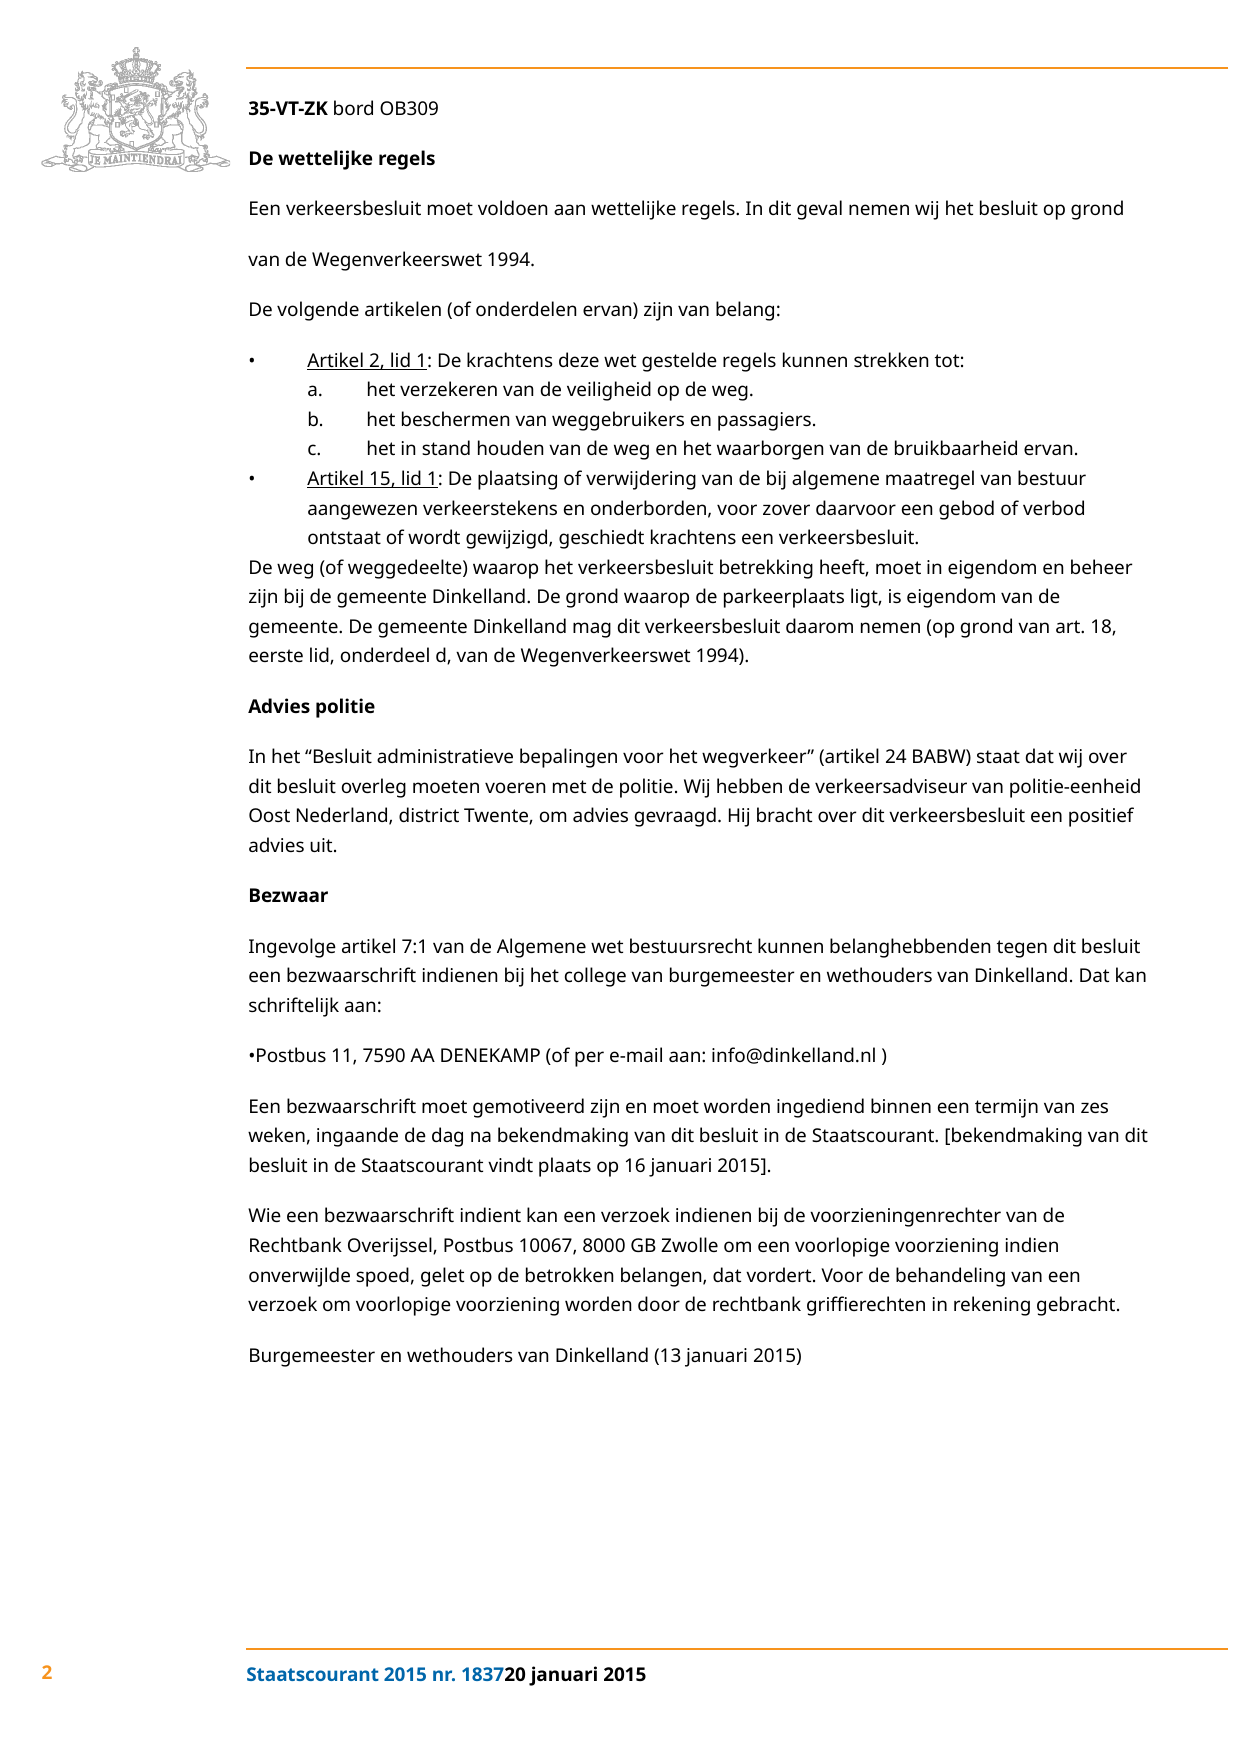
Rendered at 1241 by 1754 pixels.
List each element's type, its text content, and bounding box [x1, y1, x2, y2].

text Bezwaar [248, 883, 1152, 908]
text 35-VT-ZK bord OB309 [248, 95, 1152, 121]
list Artikel 2, lid 1: De krachtens deze wet gestelde regels kunnen strekken tot: [248, 347, 1152, 373]
list het beschermen van weggebruikers en passagiers. [307, 406, 1152, 432]
text van de Wegenverkeerswet 1994. [248, 246, 1152, 272]
text Advies politie [248, 693, 1152, 719]
list Artikel 15, lid 1: De plaatsing of verwijdering van de bij algemene maatregel van bestuur aangewezen verkeerstekens en onderborden, voor zover daarvoor een gebod of verbod ontstaat of wordt gewijzigd, geschiedt krachtens een verkeersbesluit. [248, 465, 1152, 550]
text •Postbus 11, 7590 AA DENEKAMP (of per e-mail aan: info@dinkelland.nl ) [248, 1043, 1152, 1068]
text Ingevolge artikel 7:1 van de Algemene wet bestuursrecht kunnen belanghebbenden tegen dit besluit een bezwaarschrift indienen bij het college van burgemeester en wethouders van Dinkelland. Dat kan schriftelijk aan: [248, 933, 1152, 1018]
picture [41, 47, 231, 172]
list het in stand houden van de weg en het waarborgen van de bruikbaarheid ervan. [307, 436, 1152, 461]
text Burgemeester en wethouders van Dinkelland (13 januari 2015) [248, 1342, 1152, 1368]
text De volgende artikelen (of onderdelen ervan) zijn van belang: [248, 296, 1152, 322]
text De weg (of weggedeelte) waarop het verkeersbesluit betrekking heeft, moet in eigendom en beheer zijn bij de gemeente Dinkelland. De grond waarop de parkeerplaats ligt, is eigendom van de gemeente. De gemeente Dinkelland mag dit verkeersbesluit daarom nemen (op grond van art. 18, eerste lid, onderdeel d, van de Wegenverkeerswet 1994). [248, 554, 1152, 668]
text De wettelijke regels [248, 145, 1152, 171]
list het verzekeren van de veiligheid op de weg. [307, 376, 1152, 402]
text In het “Besluit administratieve bepalingen voor het wegverkeer” (artikel 24 BABW) staat dat wij over dit besluit overleg moeten voeren met de politie. Wij hebben de verkeersadviseur van politie-eenheid Oost Nederland, district Twente, om advies gevraagd. Hij bracht over dit verkeersbesluit een positief advies uit. [248, 743, 1152, 858]
text Een verkeersbesluit moet voldoen aan wettelijke regels. In dit geval nemen wij het besluit op grond [248, 196, 1152, 221]
text Wie een bezwaarschrift indient kan een verzoek indienen bij de voorzieningenrechter van de Rechtbank Overijssel, Postbus 10067, 8000 GB Zwolle om een voorlopige voorziening indien onverwijlde spoed, gelet op de betrokken belangen, dat vordert. Voor de behandeling van een verzoek om voorlopige voorziening worden door de rechtbank griffierechten in rekening gebracht. [248, 1203, 1152, 1317]
text Een bezwaarschrift moet gemotiveerd zijn en moet worden ingediend binnen een termijn van zes weken, ingaande de dag na bekendmaking van dit besluit in de Staatscourant. [bekendmaking van dit besluit in de Staatscourant vindt plaats op 16 januari 2015]. [248, 1093, 1152, 1178]
